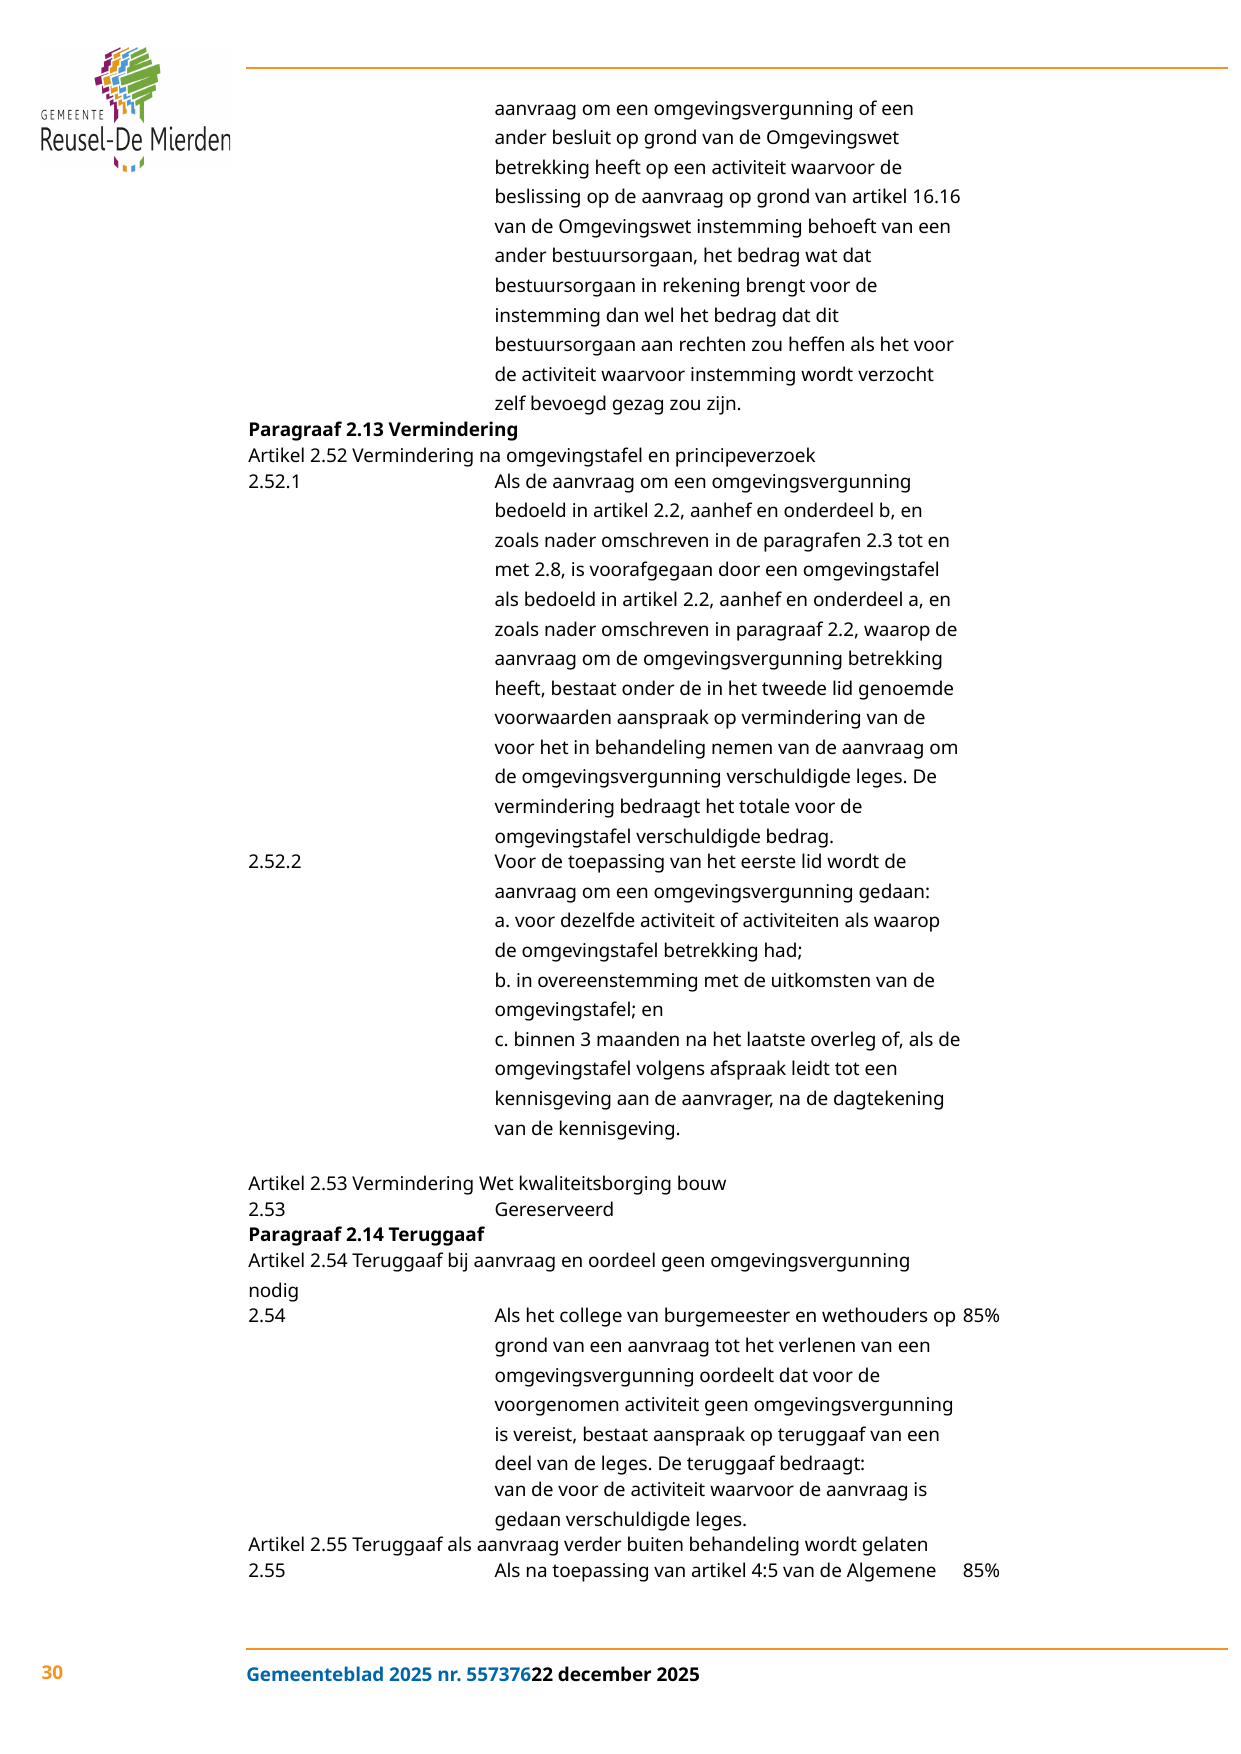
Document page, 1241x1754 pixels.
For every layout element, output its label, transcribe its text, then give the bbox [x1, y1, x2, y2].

table_cell 85% [963, 1303, 1152, 1476]
table_cell Paragraaf 2.13 Vermindering [248, 416, 963, 442]
table_cell [963, 1222, 1152, 1247]
table_cell Voor de toepassing van het eerste lid wordt de aanvraag om een omgevingsvergunning gedaan: a. voor dezelfde activiteit of activiteiten als waarop de omgevingstafel betrekking had; b. in overeenstemming met de uitkomsten van de omgevingstafel; en c. binnen 3 maanden na het laatste overleg of, als de omgevingstafel volgens afspraak leidt tot een kennisgeving aan de aanvrager, na de dagtekening van de kennisgeving. [494, 849, 963, 1141]
table_cell 2.52.2 [248, 849, 494, 1141]
table_cell Als de aanvraag om een omgevingsvergunning bedoeld in artikel 2.2, aanhef en onderdeel b, en zoals nader omschreven in de paragrafen 2.3 tot en met 2.8, is voorafgegaan door een omgevingstafel als bedoeld in artikel 2.2, aanhef en onderdeel a, en zoals nader omschreven in paragraaf 2.2, waarop de aanvraag om de omgevingsvergunning betrekking heeft, bestaat onder de in het tweede lid genoemde voorwaarden aanspraak op vermindering van de voor het in behandeling nemen van de aanvraag om de omgevingsvergunning verschuldigde leges. De vermindering bedraagt het totale voor de omgevingstafel verschuldigde bedrag. [494, 468, 963, 848]
table_cell Paragraaf 2.14 Teruggaaf [248, 1222, 494, 1247]
table_cell [963, 468, 1152, 848]
table_cell [963, 1532, 1152, 1557]
table_cell Gereserveerd [494, 1196, 963, 1222]
table_cell Als na toepassing van artikel 4:5 van de Algemene [494, 1557, 963, 1583]
table_cell [248, 1476, 494, 1532]
picture [41, 47, 231, 172]
table_cell [963, 1141, 1152, 1196]
table_cell Als het college van burgemeester en wethouders op grond van een aanvraag tot het verlenen van een omgevingsvergunning oordeelt dat voor de voorgenomen activiteit geen omgevingsvergunning is vereist, bestaat aanspraak op teruggaaf van een deel van de leges. De teruggaaf bedraagt: [494, 1303, 963, 1476]
table_cell Artikel 2.54 Teruggaaf bij aanvraag en oordeel geen omgevingsvergunning nodig [248, 1247, 963, 1303]
table_cell 2.55 [248, 1557, 494, 1583]
table_cell Artikel 2.52 Vermindering na omgevingstafel en principeverzoek [248, 442, 963, 468]
table_cell [963, 416, 1152, 442]
table_cell aanvraag om een omgevingsvergunning of een ander besluit op grond van de Omgevingswet betrekking heeft op een activiteit waarvoor de beslissing op de aanvraag op grond van artikel 16.16 van de Omgevingswet instemming behoeft van een ander bestuursorgaan, het bedrag wat dat bestuursorgaan in rekening brengt voor de instemming dan wel het bedrag dat dit bestuursorgaan aan rechten zou heffen als het voor de activiteit waarvoor instemming wordt verzocht zelf bevoegd gezag zou zijn. [494, 95, 963, 416]
table_cell [963, 849, 1152, 1141]
table_cell [963, 442, 1152, 468]
table_cell 85% [963, 1557, 1152, 1583]
table_cell [963, 95, 1152, 416]
table_cell 2.53 [248, 1196, 494, 1222]
table_cell [963, 1196, 1152, 1222]
table_cell [494, 1222, 963, 1247]
table_cell van de voor de activiteit waarvoor de aanvraag is gedaan verschuldigde leges. [494, 1476, 963, 1532]
table_cell [963, 1476, 1152, 1532]
table_cell 2.52.1 [248, 468, 494, 848]
table_cell 2.54 [248, 1303, 494, 1476]
table_cell Artikel 2.53 Vermindering Wet kwaliteitsborging bouw [248, 1141, 963, 1196]
table_cell [248, 95, 494, 416]
table_cell Artikel 2.55 Teruggaaf als aanvraag verder buiten behandeling wordt gelaten [248, 1532, 963, 1557]
table_cell [963, 1247, 1152, 1303]
